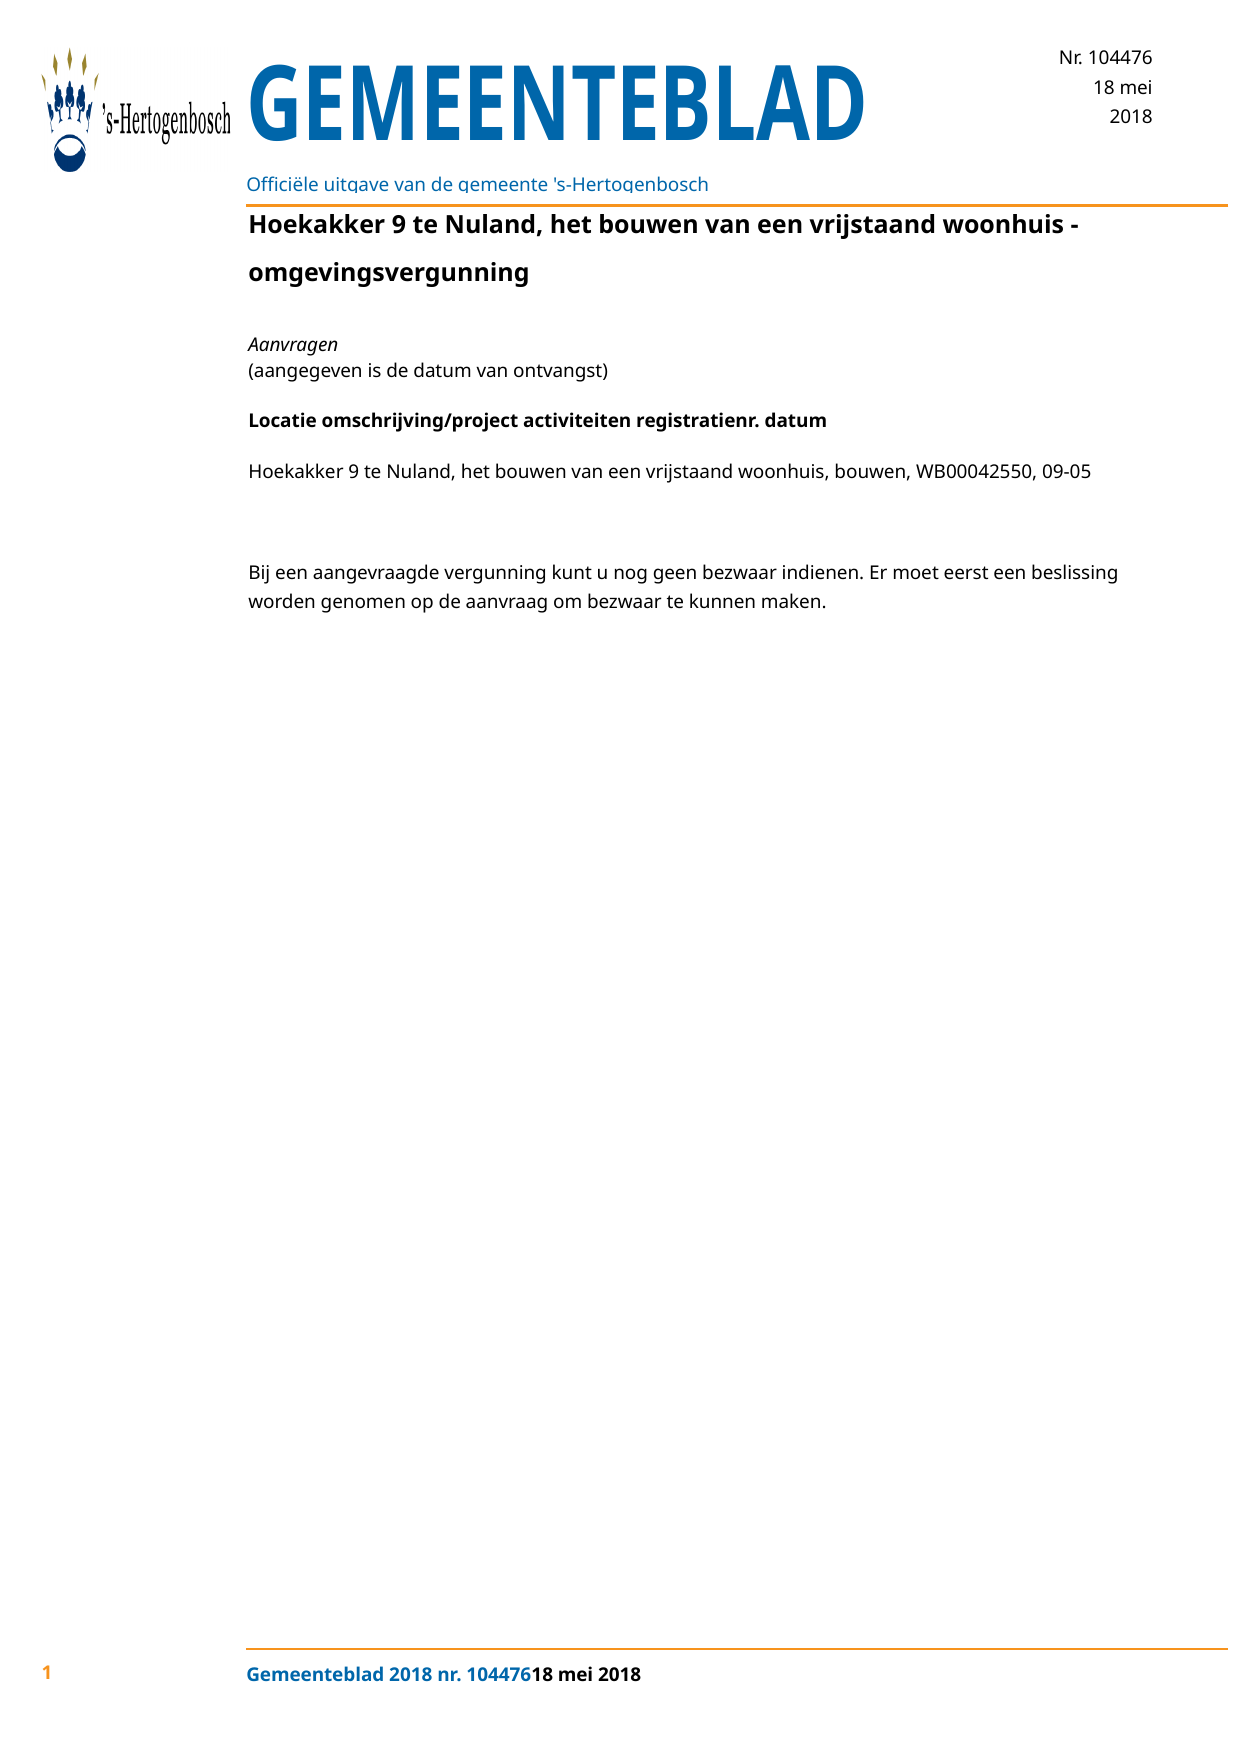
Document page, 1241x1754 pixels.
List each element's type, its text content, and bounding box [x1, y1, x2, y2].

picture [41, 47, 231, 172]
text Hoekakker 9 te Nuland, het bouwen van een vrijstaand woonhuis - omgevingsvergunning [248, 207, 1152, 288]
text (aangegeven is de datum van ontvangst) [248, 357, 1152, 383]
text Bij een aangevraagde vergunning kunt u nog geen bezwaar indienen. Er moet eerst een beslissing worden genomen op de aanvraag om bezwaar te kunnen maken. [248, 559, 1152, 614]
text Aanvragen [248, 331, 1152, 357]
text Locatie omschrijving/project activiteiten registratienr. datum [248, 408, 1152, 433]
text Hoekakker 9 te Nuland, het bouwen van een vrijstaand woonhuis, bouwen, WB00042550, 09-05 [248, 458, 1152, 484]
